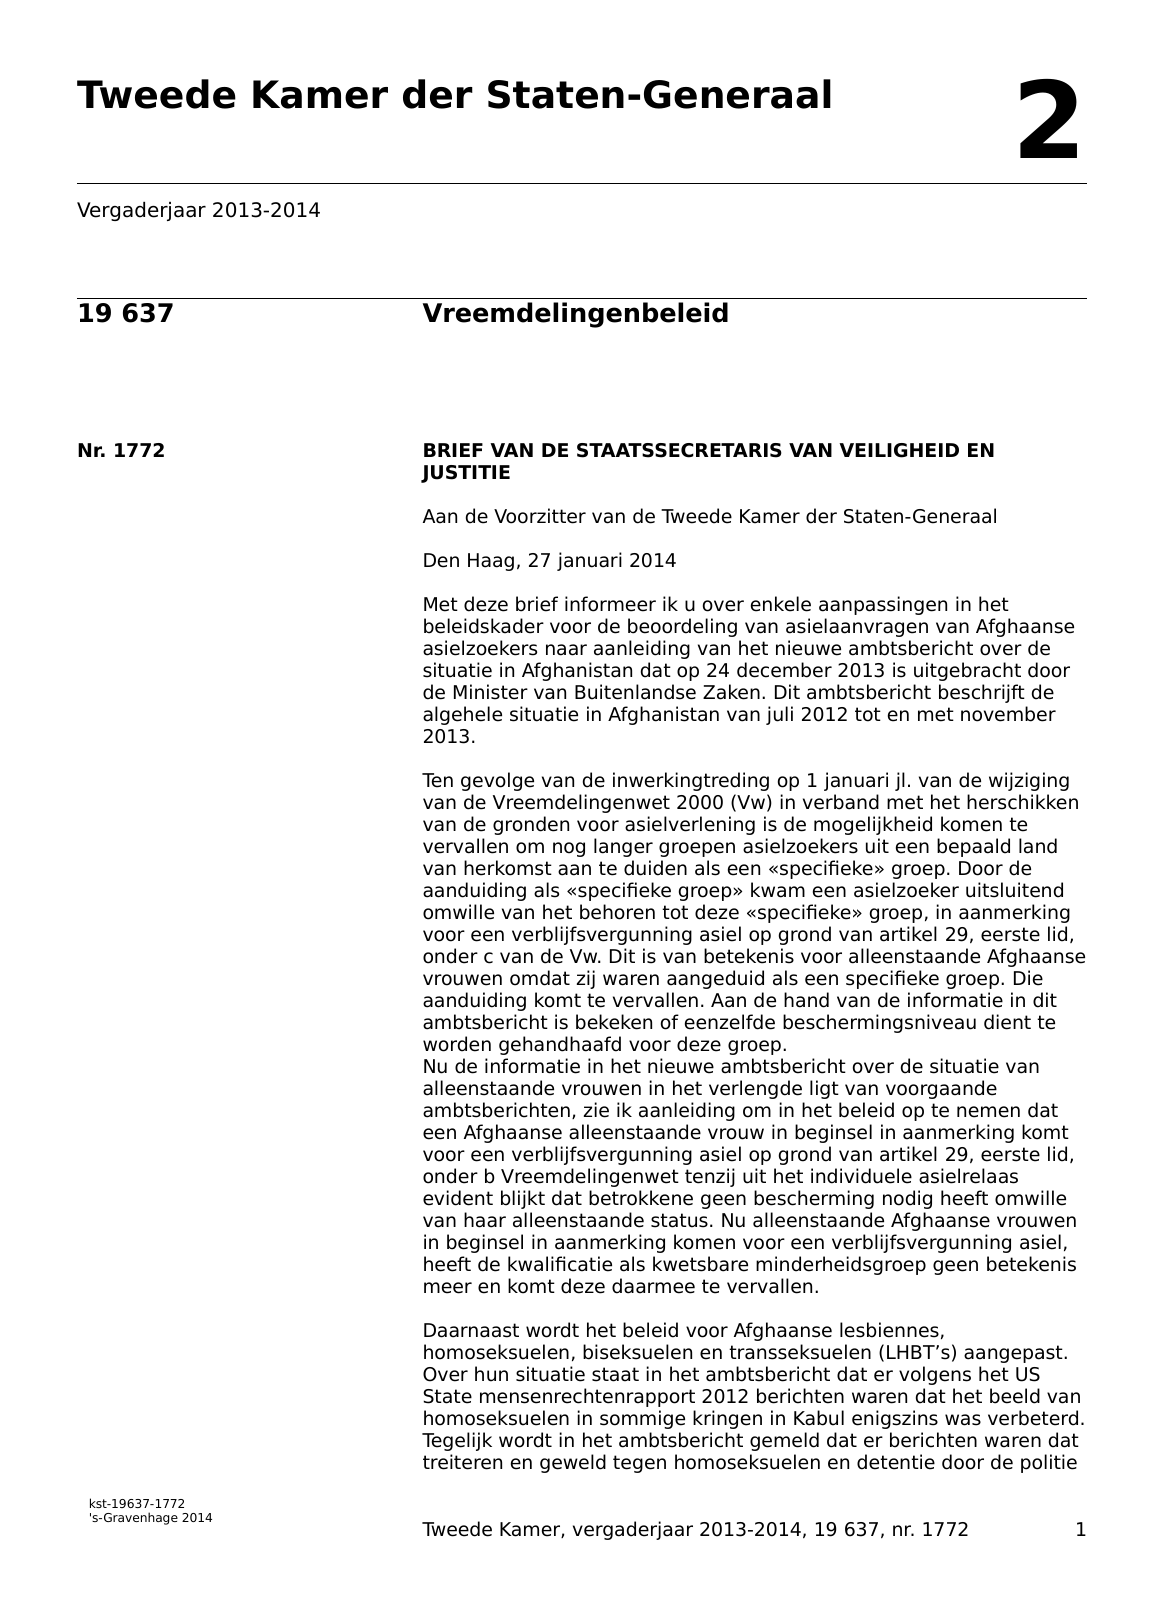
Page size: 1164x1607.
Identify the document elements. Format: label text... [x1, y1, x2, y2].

text 's-Gravenhage 2014 [88, 1511, 323, 1525]
text Nu de informatie in het nieuwe ambtsbericht over de situatie van alleenstaande vrouwen in het verlengde ligt van voorgaande ambtsberichten, zie ik aanleiding om in het beleid op te nemen dat een Afghaanse alleenstaande vrouw in beginsel in aanmerking komt voor een verblijfsvergunning asiel op grond van artikel 29, eerste lid, onder b Vreemdelingenwet tenzij uit het individuele asielrelaas evident blijkt dat betrokkene geen bescherming nodig heeft omwille van haar alleenstaande status. Nu alleenstaande Afghaanse vrouwen in beginsel in aanmerking komen voor een verblijfsvergunning asiel, heeft de kwalificatie als kwetsbare minderheidsgroep geen betekenis meer en komt deze daarmee te vervallen. [422, 1056, 1087, 1298]
text Met deze brief informeer ik u over enkele aanpassingen in het beleidskader voor de beoordeling van asielaanvragen van Afghaanse asielzoekers naar aanleiding van het nieuwe ambtsbericht over de situatie in Afghanistan dat op 24 december 2013 is uitgebracht door de Minister van Buitenlandse Zaken. Dit ambtsbericht beschrijft de algehele situatie in Afghanistan van juli 2012 tot en met november 2013. [422, 594, 1087, 748]
table_header Tweede Kamer der Staten-Generaal [77, 59, 886, 183]
subtitle Nr. 1772 BRIEF VAN DE STAATSSECRETARIS VAN VEILIGHEID EN JUSTITIE [77, 440, 1087, 484]
table_header 2 [886, 59, 1087, 183]
text Daarnaast wordt het beleid voor Afghaanse lesbiennes, homoseksuelen, biseksuelen en transseksuelen (LHBT’s) aangepast. Over hun situatie staat in het ambtsbericht dat er volgens het US State mensenrechtenrapport 2012 berichten waren dat het beeld van homoseksuelen in sommige kringen in Kabul enigszins was verbeterd. Tegelijk wordt in het ambtsbericht gemeld dat er berichten waren dat treiteren en geweld tegen homoseksuelen en detentie door de politie [422, 1320, 1087, 1474]
subtitle 19 637 Vreemdelingenbeleid [77, 299, 1087, 329]
text kst-19637-1772 [88, 1497, 323, 1511]
table_cell Vergaderjaar 2013-2014 [77, 184, 1087, 298]
text Aan de Voorzitter van de Tweede Kamer der Staten-Generaal [422, 506, 1087, 528]
text Den Haag, 27 januari 2014 [422, 550, 1087, 572]
text Ten gevolge van de inwerkingtreding op 1 januari jl. van de wijziging van de Vreemdelingenwet 2000 (Vw) in verband met het herschikken van de gronden voor asielverlening is de mogelijkheid komen te vervallen om nog langer groepen asielzoekers uit een bepaald land van herkomst aan te duiden als een «specifieke» groep. Door de aanduiding als «specifieke groep» kwam een asielzoeker uitsluitend omwille van het behoren tot deze «specifieke» groep, in aanmerking voor een verblijfsvergunning asiel op grond van artikel 29, eerste lid, onder c van de Vw. Dit is van betekenis voor alleenstaande Afghaanse vrouwen omdat zij waren aangeduid als een specifieke groep. Die aanduiding komt te vervallen. Aan de hand van de informatie in dit ambtsbericht is bekeken of eenzelfde beschermingsniveau dient te worden gehandhaafd voor deze groep. [422, 770, 1087, 1056]
